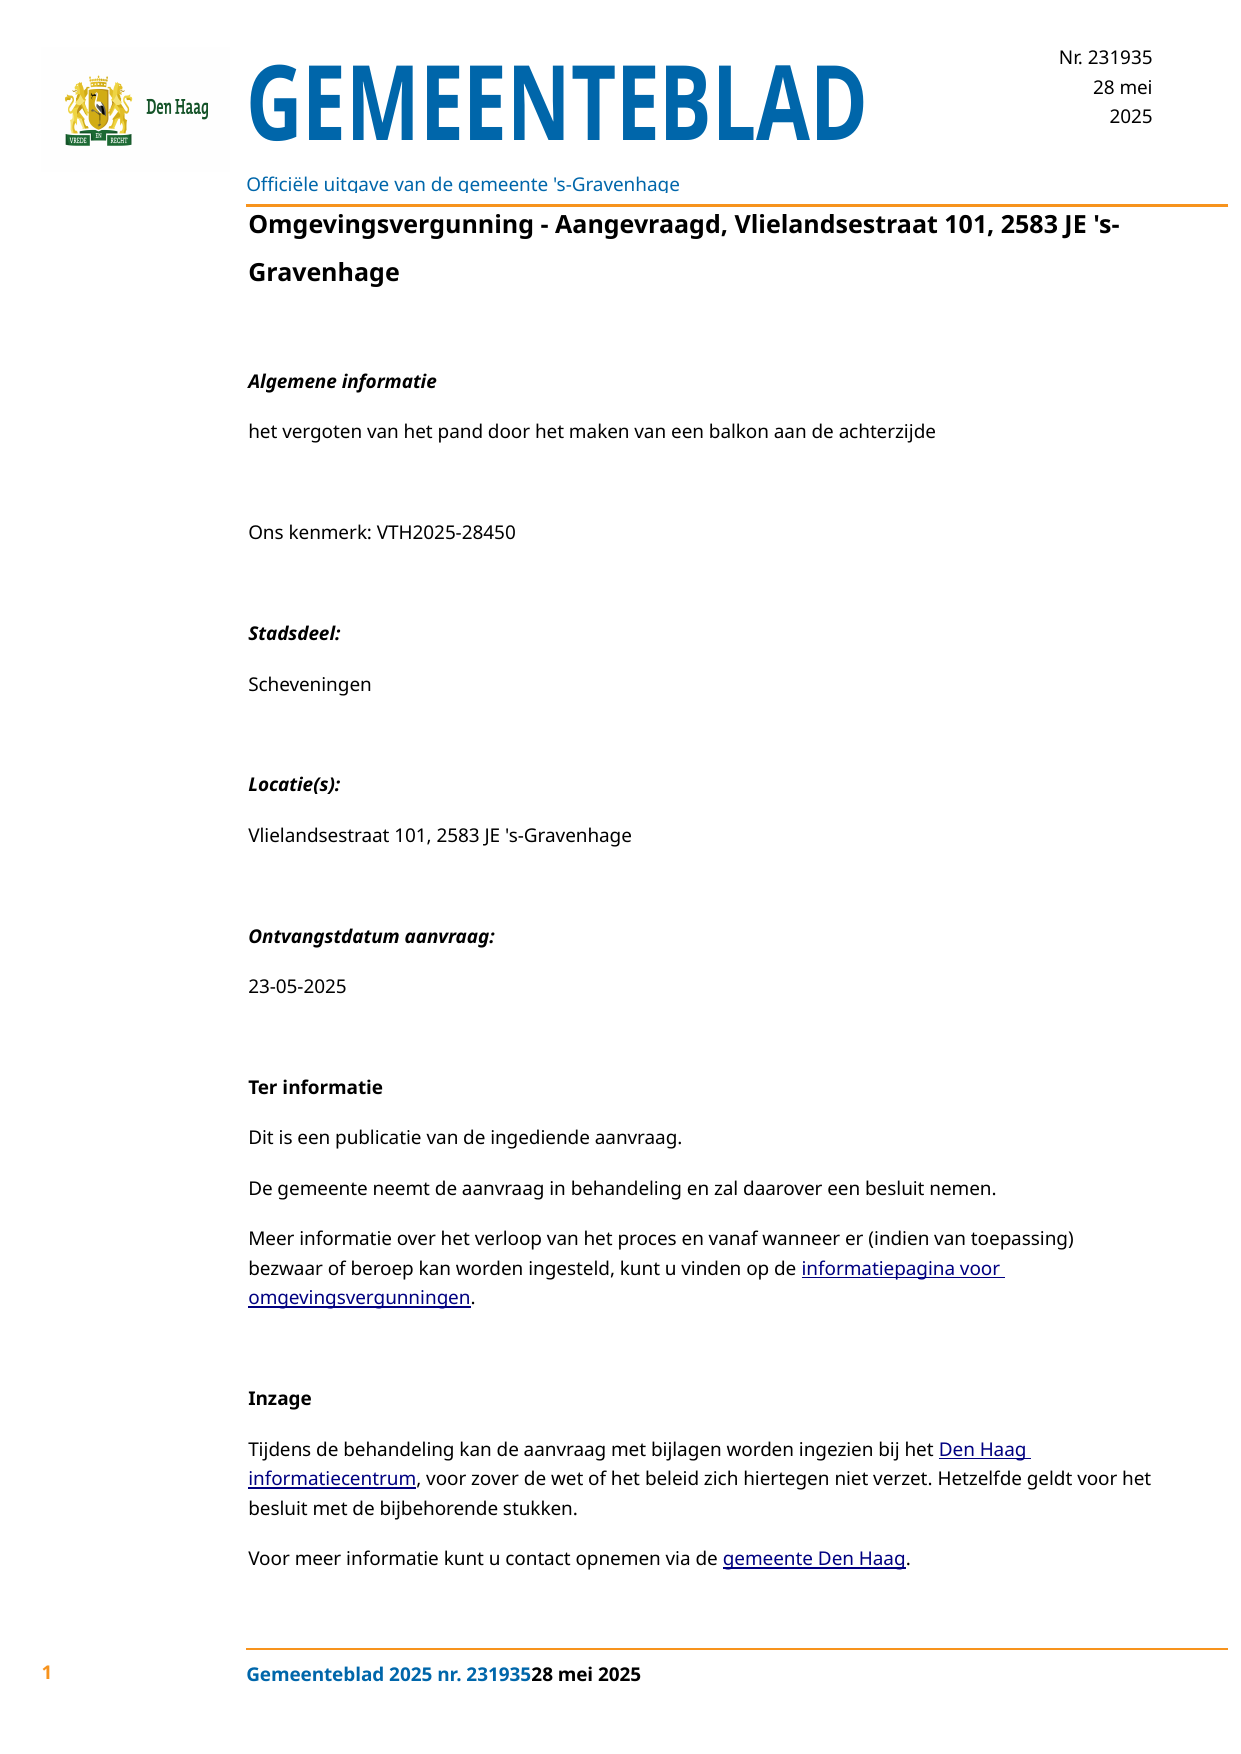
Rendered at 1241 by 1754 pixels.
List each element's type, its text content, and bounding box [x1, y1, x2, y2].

text Ter informatie [248, 1074, 1152, 1100]
text het vergoten van het pand door het maken van een balkon aan de achterzijde [248, 419, 1152, 444]
text Inzage [248, 1385, 1152, 1411]
text Locatie(s): [248, 772, 1152, 797]
text Scheveningen [248, 671, 1152, 697]
text De gemeente neemt de aanvraag in behandeling en zal daarover een besluit nemen. [248, 1175, 1152, 1201]
text Dit is een publicatie van de ingediende aanvraag. [248, 1124, 1152, 1150]
text Vlielandsestraat 101, 2583 JE 's-Gravenhage [248, 822, 1152, 848]
text Algemene informatie [248, 368, 1152, 394]
text Ons kenmerk: VTH2025-28450 [248, 519, 1152, 545]
text Voor meer informatie kunt u contact opnemen via de gemeente Den Haag. [248, 1545, 1152, 1571]
text Tijdens de behandeling kan de aanvraag met bijlagen worden ingezien bij het Den Haag informatiecentrum, voor zover de wet of het beleid zich hiertegen niet verzet. Hetzelfde geldt voor het besluit met de bijbehorende stukken. [248, 1436, 1152, 1521]
text Meer informatie over het verloop van het proces en vanaf wanneer er (indien van toepassing) bezwaar of beroep kan worden ingesteld, kunt u vinden op de informatiepagina voor omgevingsvergunningen. [248, 1225, 1152, 1310]
text Ontvangstdatum aanvraag: [248, 923, 1152, 949]
picture [41, 47, 231, 172]
text Omgevingsvergunning - Aangevraagd, Vlielandsestraat 101, 2583 JE 's-Gravenhage [248, 207, 1152, 288]
text 23-05-2025 [248, 973, 1152, 999]
text Stadsdeel: [248, 620, 1152, 646]
